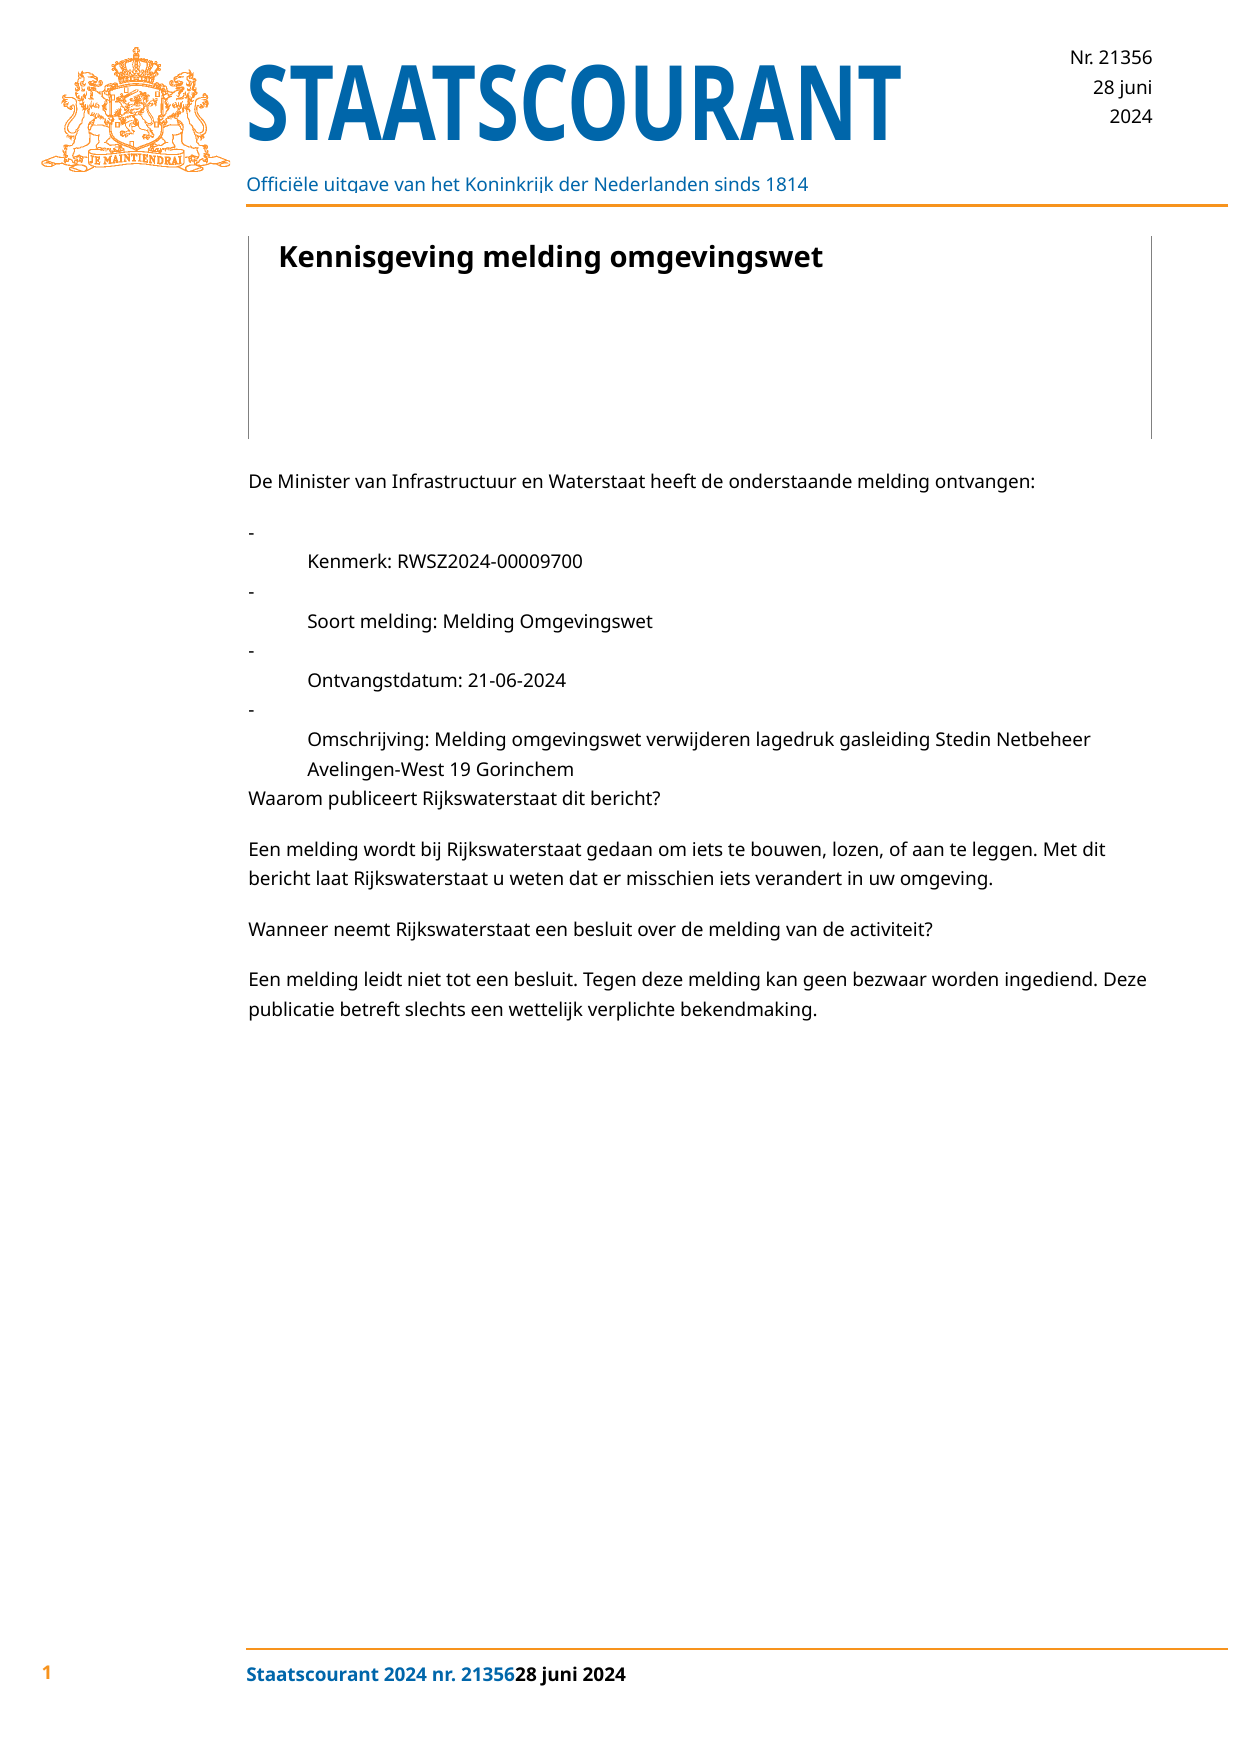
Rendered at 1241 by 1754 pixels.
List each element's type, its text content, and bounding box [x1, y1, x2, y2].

table_header [850, 414, 1151, 439]
table_header [850, 236, 912, 413]
picture [912, 236, 1090, 414]
text Waarom publiceert Rijkswaterstaat dit bericht? [248, 785, 1152, 811]
text Wanneer neemt Rijkswaterstaat een besluit over de melding van de activiteit? [248, 916, 1152, 941]
text Een melding wordt bij Rijkswaterstaat gedaan om iets te bouwen, lozen, of aan te leggen. Met dit bericht laat Rijkswaterstaat u weten dat er misschien iets verandert in uw omgeving. [248, 836, 1152, 891]
list Soort melding: Melding Omgevingswet [248, 608, 1152, 633]
text Een melding leidt niet tot een besluit. Tegen deze melding kan geen bezwaar worden ingediend. Deze publicatie betreft slechts een wettelijk verplichte bekendmaking. [248, 966, 1152, 1021]
list Omschrijving: Melding omgevingswet verwijderen lagedruk gasleiding Stedin Netbeheer Avelingen-West 19 Gorinchem [248, 726, 1152, 781]
list Ontvangstdatum: 21-06-2024 [248, 667, 1152, 693]
text De Minister van Infrastructuur en Waterstaat heeft de onderstaande melding ontvangen: [248, 469, 1152, 494]
list Kenmerk: RWSZ2024-00009700 [248, 549, 1152, 574]
picture [41, 47, 231, 172]
table_header [1090, 236, 1151, 413]
table_header Kennisgeving melding omgevingswet [249, 236, 850, 439]
